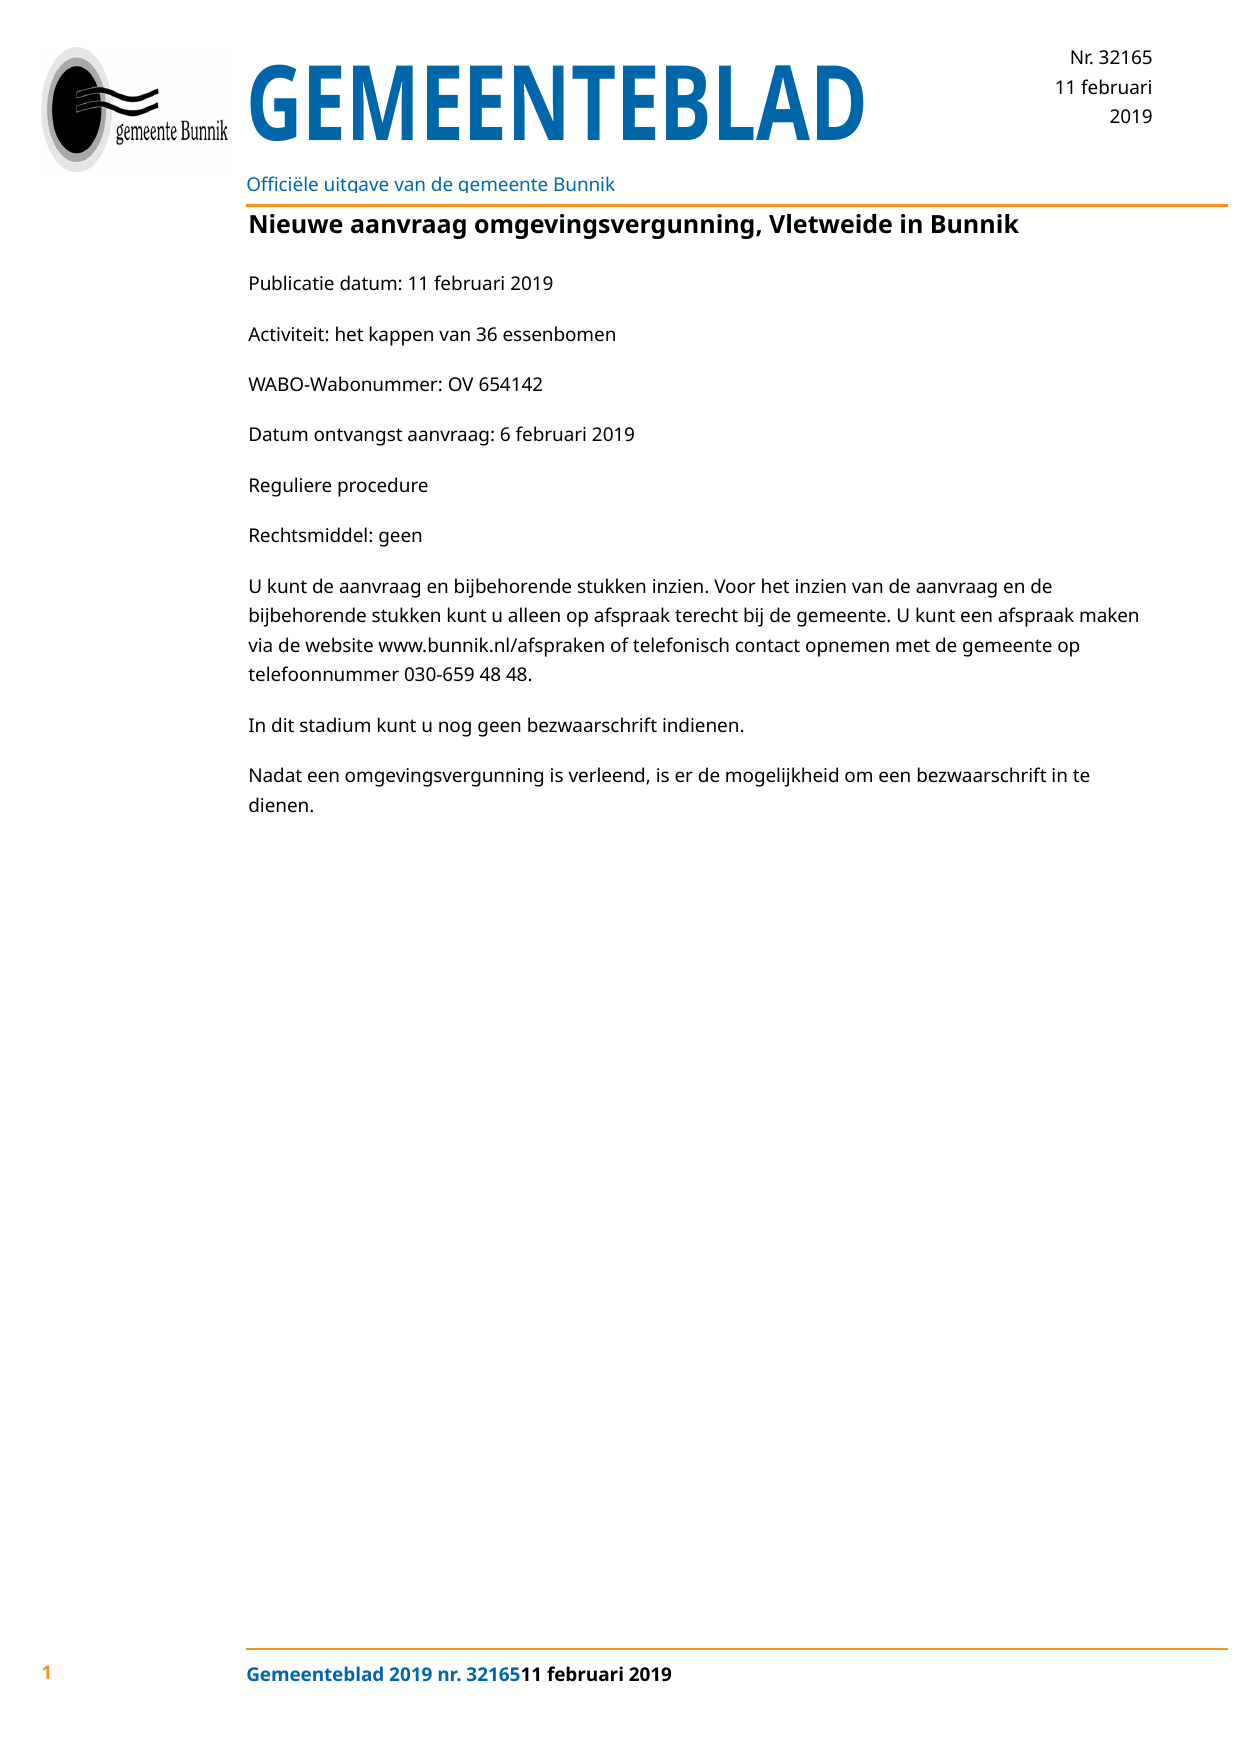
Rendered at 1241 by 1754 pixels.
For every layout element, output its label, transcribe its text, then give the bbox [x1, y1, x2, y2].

picture [41, 47, 231, 172]
text Nieuwe aanvraag omgevingsvergunning, Vletweide in Bunnik [248, 207, 1152, 241]
text WABO-Wabonummer: OV 654142 [248, 371, 1152, 397]
text Datum ontvangst aanvraag: 6 februari 2019 [248, 422, 1152, 447]
text In dit stadium kunt u nog geen bezwaarschrift indienen. [248, 712, 1152, 738]
text Publicatie datum: 11 februari 2019 [248, 270, 1152, 296]
text Reguliere procedure [248, 472, 1152, 498]
text Activiteit: het kappen van 36 essenbomen [248, 321, 1152, 346]
text Nadat een omgevingsvergunning is verleend, is er de mogelijkheid om een bezwaarschrift in te dienen. [248, 762, 1152, 818]
text U kunt de aanvraag en bijbehorende stukken inzien. Voor het inzien van de aanvraag en de bijbehorende stukken kunt u alleen op afspraak terecht bij de gemeente. U kunt een afspraak maken via de website www.bunnik.nl/afspraken of telefonisch contact opnemen met de gemeente op telefoonnummer 030-659 48 48. [248, 573, 1152, 687]
text Rechtsmiddel: geen [248, 522, 1152, 548]
